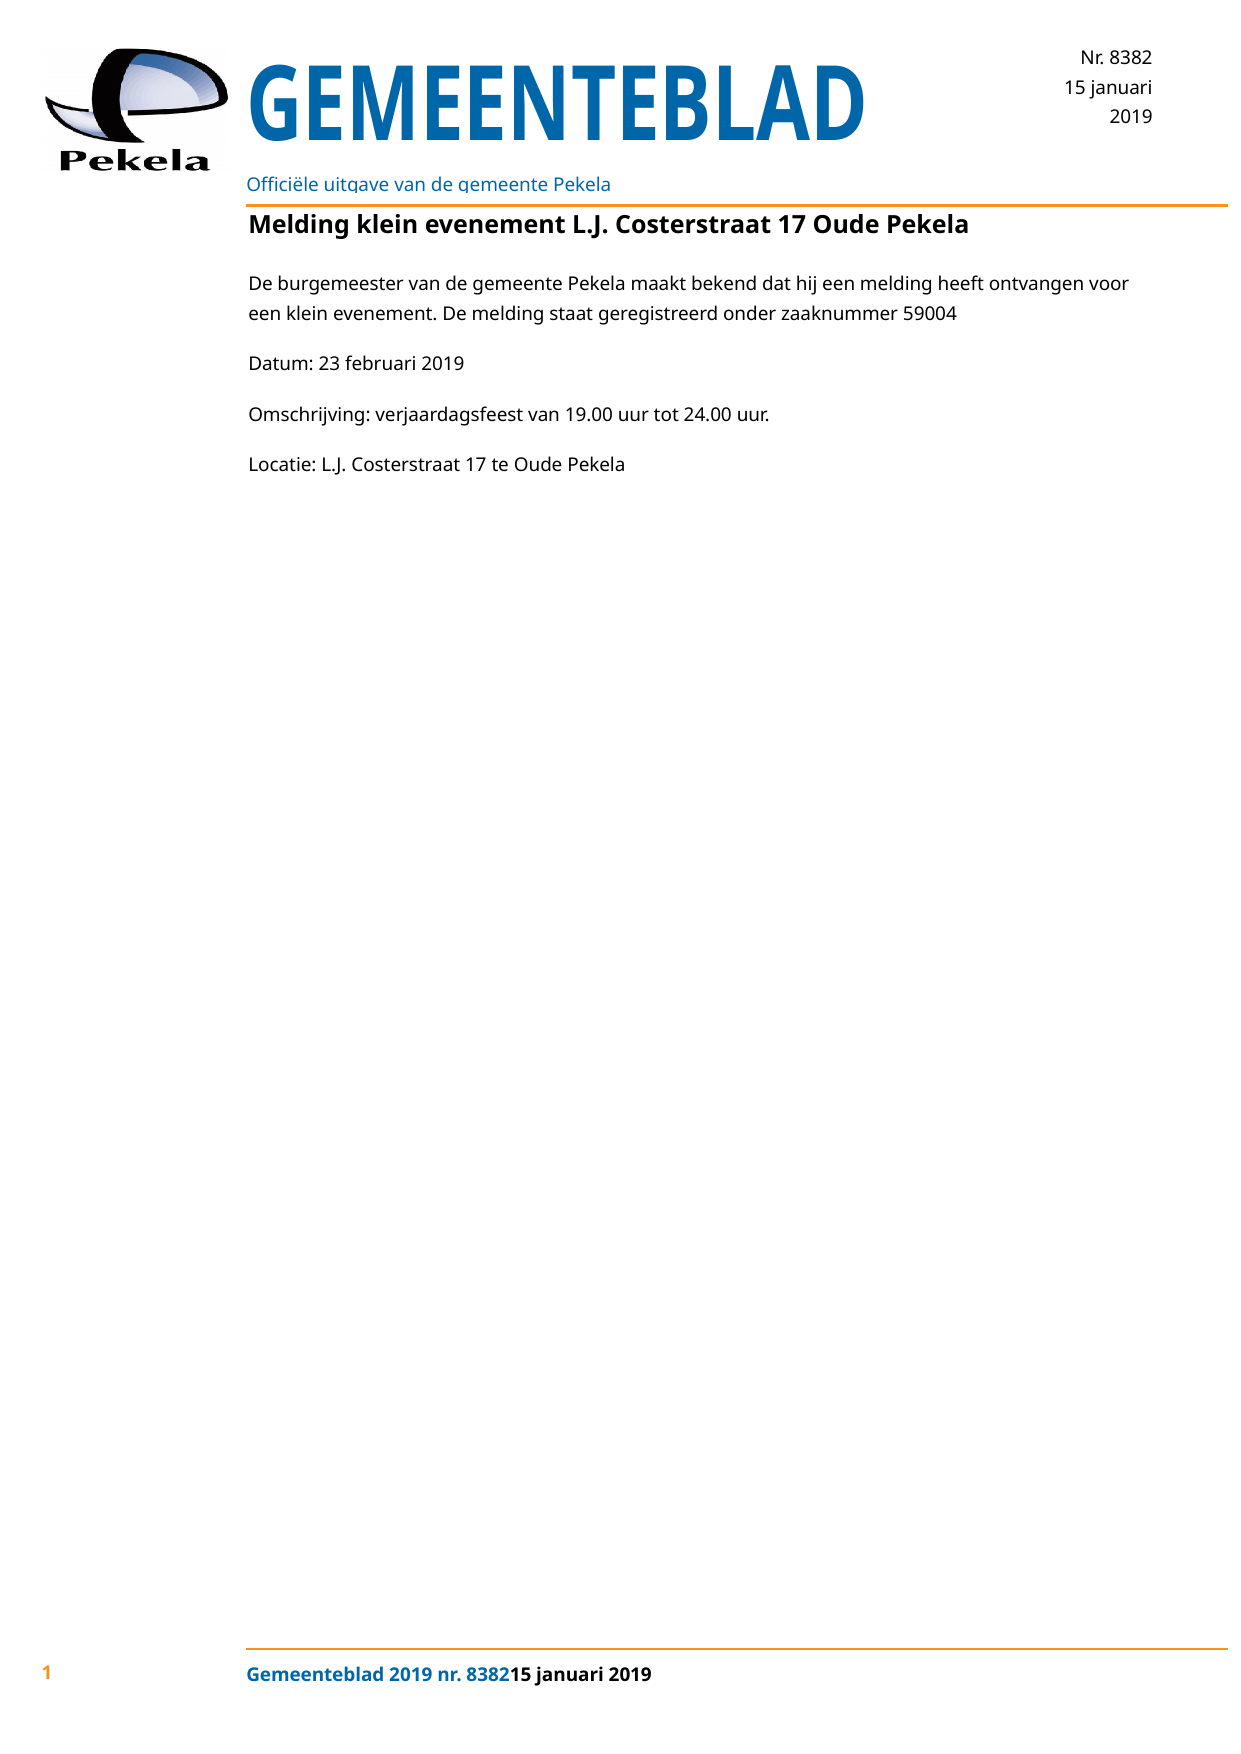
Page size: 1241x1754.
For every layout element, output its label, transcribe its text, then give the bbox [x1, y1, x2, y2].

text Datum: 23 februari 2019 [248, 350, 1152, 376]
text De burgemeester van de gemeente Pekela maakt bekend dat hij een melding heeft ontvangen voor een klein evenement. De melding staat geregistreerd onder zaaknummer 59004 [248, 270, 1152, 326]
text Omschrijving: verjaardagsfeest van 19.00 uur tot 24.00 uur. [248, 401, 1152, 426]
picture [41, 47, 231, 172]
text Melding klein evenement L.J. Costerstraat 17 Oude Pekela [248, 207, 1152, 241]
text Locatie: L.J. Costerstraat 17 te Oude Pekela [248, 451, 1152, 477]
